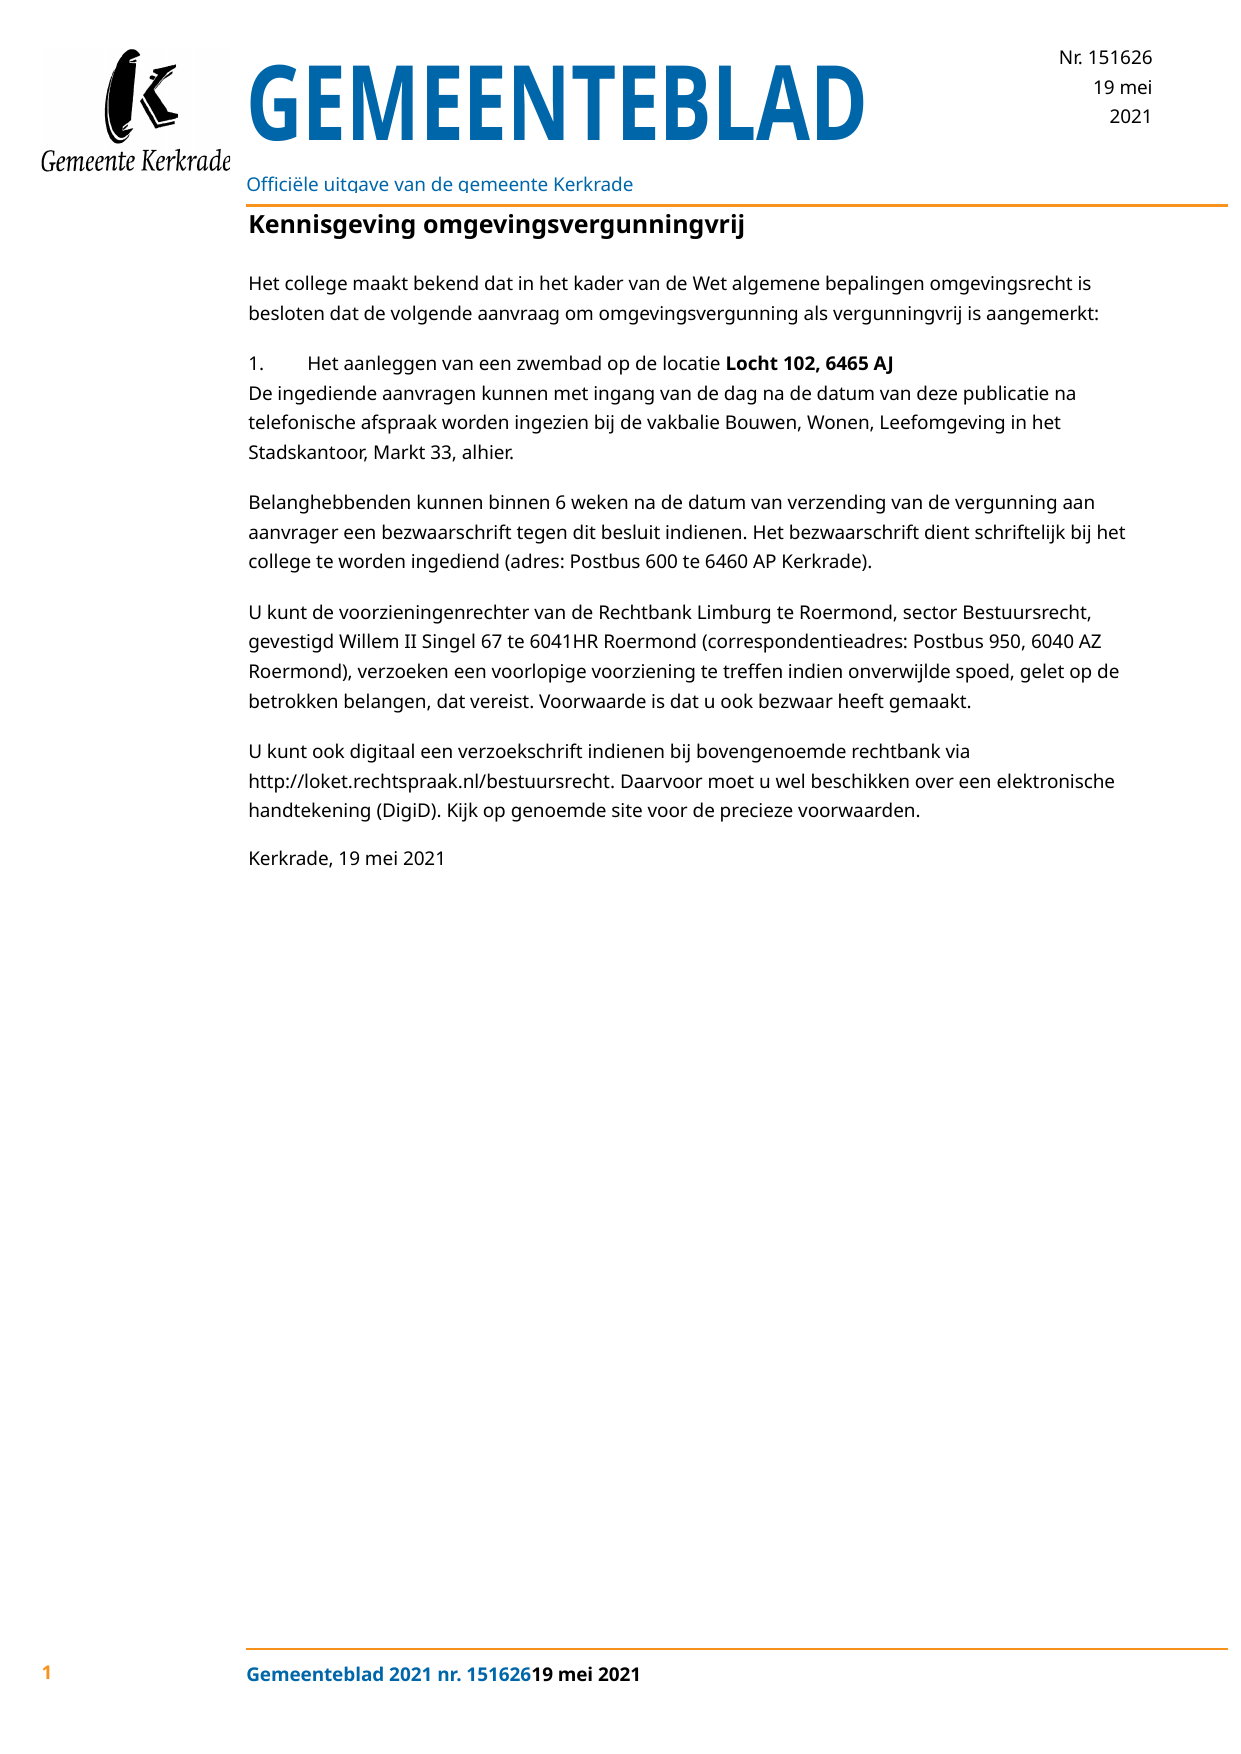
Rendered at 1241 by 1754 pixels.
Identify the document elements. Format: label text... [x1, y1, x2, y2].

text Het college maakt bekend dat in het kader van de Wet algemene bepalingen omgevingsrecht is besloten dat de volgende aanvraag om omgevingsvergunning als vergunningvrij is aangemerkt: [248, 270, 1152, 326]
text Kennisgeving omgevingsvergunningvrij [248, 207, 1152, 241]
picture [41, 47, 231, 172]
text U kunt de voorzieningenrechter van de Rechtbank Limburg te Roermond, sector Bestuursrecht, gevestigd Willem II Singel 67 te 6041HR Roermond (correspondentieadres: Postbus 950, 6040 AZ Roermond), verzoeken een voorlopige voorziening te treffen indien onverwijlde spoed, gelet op de betrokken belangen, dat vereist. Voorwaarde is dat u ook bezwaar heeft gemaakt. [248, 599, 1152, 713]
list Het aanleggen van een zwembad op de locatie Locht 102, 6465 AJ [248, 350, 1152, 376]
text U kunt ook digitaal een verzoekschrift indienen bij bovengenoemde rechtbank via http://loket.rechtspraak.nl/bestuursrecht. Daarvoor moet u wel beschikken over een elektronische handtekening (DigiD). Kijk op genoemde site voor de precieze voorwaarden. [248, 738, 1152, 823]
text Kerkrade, 19 mei 2021 [248, 845, 1152, 871]
text Belanghebbenden kunnen binnen 6 weken na de datum van verzending van de vergunning aan aanvrager een bezwaarschrift tegen dit besluit indienen. Het bezwaarschrift dient schriftelijk bij het college te worden ingediend (adres: Postbus 600 te 6460 AP Kerkrade). [248, 489, 1152, 574]
text De ingediende aanvragen kunnen met ingang van de dag na de datum van deze publicatie na telefonische afspraak worden ingezien bij de vakbalie Bouwen, Wonen, Leefomgeving in het Stadskantoor, Markt 33, alhier. [248, 380, 1152, 465]
